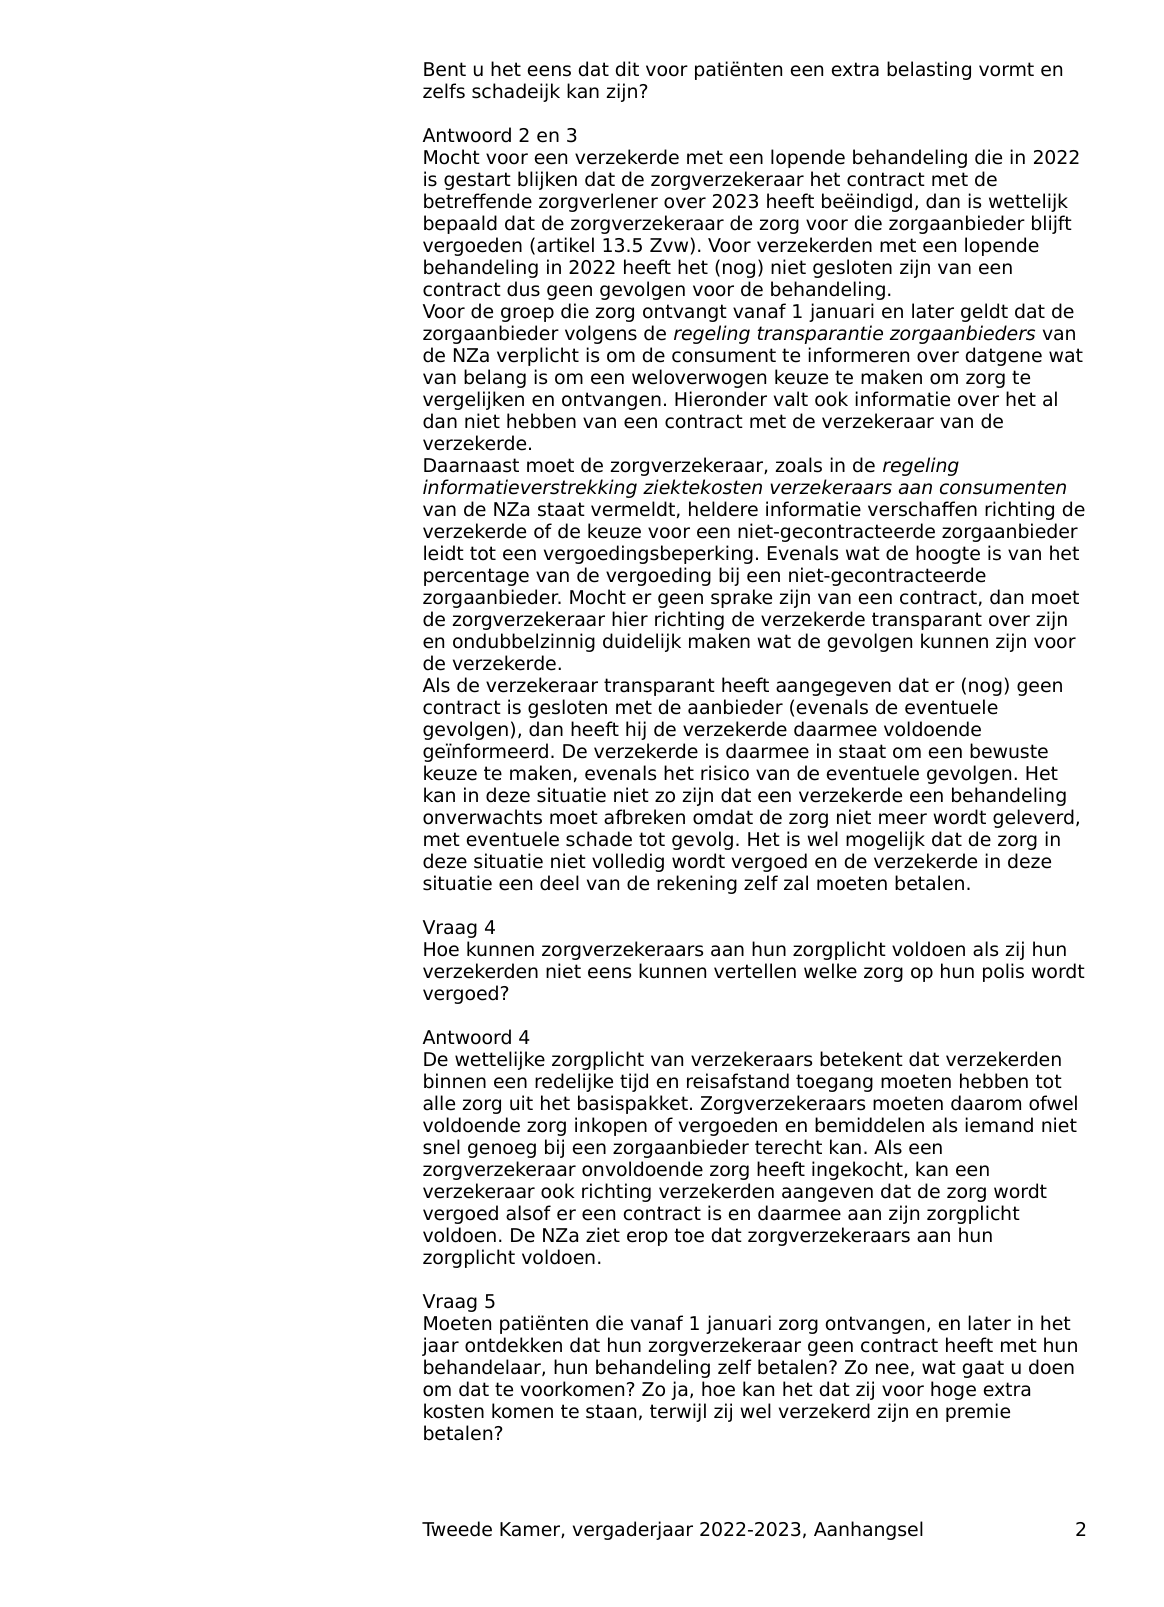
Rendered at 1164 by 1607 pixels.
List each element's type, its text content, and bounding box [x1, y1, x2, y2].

text Vraag 4 [422, 917, 1087, 939]
text Daarnaast moet de zorgverzekeraar, zoals in de regeling informatieverstrekking ziektekosten verzekeraars aan consumenten van de NZa staat vermeldt, heldere informatie verschaffen richting de verzekerde of de keuze voor een niet-gecontracteerde zorgaanbieder leidt tot een vergoedingsbeperking. Evenals wat de hoogte is van het percentage van de vergoeding bij een niet-gecontracteerde zorgaanbieder. Mocht er geen sprake zijn van een contract, dan moet de zorgverzekeraar hier richting de verzekerde transparant over zijn en ondubbelzinnig duidelijk maken wat de gevolgen kunnen zijn voor de verzekerde. [422, 455, 1087, 675]
text Als de verzekeraar transparant heeft aangegeven dat er (nog) geen contract is gesloten met de aanbieder (evenals de eventuele gevolgen), dan heeft hij de verzekerde daarmee voldoende geïnformeerd. De verzekerde is daarmee in staat om een bewuste keuze te maken, evenals het risico van de eventuele gevolgen. Het kan in deze situatie niet zo zijn dat een verzekerde een behandeling onverwachts moet afbreken omdat de zorg niet meer wordt geleverd, met eventuele schade tot gevolg. Het is wel mogelijk dat de zorg in deze situatie niet volledig wordt vergoed en de verzekerde in deze situatie een deel van de rekening zelf zal moeten betalen. [422, 675, 1087, 894]
text Mocht voor een verzekerde met een lopende behandeling die in 2022 is gestart blijken dat de zorgverzekeraar het contract met de betreffende zorgverlener over 2023 heeft beëindigd, dan is wettelijk bepaald dat de zorgverzekeraar de zorg voor die zorgaanbieder blijft vergoeden (artikel 13.5 Zvw). Voor verzekerden met een lopende behandeling in 2022 heeft het (nog) niet gesloten zijn van een contract dus geen gevolgen voor de behandeling. [422, 147, 1087, 301]
text Bent u het eens dat dit voor patiënten een extra belasting vormt en zelfs schadeijk kan zijn? [422, 59, 1087, 103]
text Moeten patiënten die vanaf 1 januari zorg ontvangen, en later in het jaar ontdekken dat hun zorgverzekeraar geen contract heeft met hun behandelaar, hun behandeling zelf betalen? Zo nee, wat gaat u doen om dat te voorkomen? Zo ja, hoe kan het dat zij voor hoge extra kosten komen te staan, terwijl zij wel verzekerd zijn en premie betalen? [422, 1313, 1087, 1444]
text Antwoord 2 en 3 [422, 125, 1087, 147]
text Hoe kunnen zorgverzekeraars aan hun zorgplicht voldoen als zij hun verzekerden niet eens kunnen vertellen welke zorg op hun polis wordt vergoed? [422, 939, 1087, 1004]
text Voor de groep die zorg ontvangt vanaf 1 januari en later geldt dat de zorgaanbieder volgens de regeling transparantie zorgaanbieders van de NZa verplicht is om de consument te informeren over datgene wat van belang is om een weloverwogen keuze te maken om zorg te vergelijken en ontvangen. Hieronder valt ook informatie over het al dan niet hebben van een contract met de verzekeraar van de verzekerde. [422, 301, 1087, 455]
text De wettelijke zorgplicht van verzekeraars betekent dat verzekerden binnen een redelijke tijd en reisafstand toegang moeten hebben tot alle zorg uit het basispakket. Zorgverzekeraars moeten daarom ofwel voldoende zorg inkopen of vergoeden en bemiddelen als iemand niet snel genoeg bij een zorgaanbieder terecht kan. Als een zorgverzekeraar onvoldoende zorg heeft ingekocht, kan een verzekeraar ook richting verzekerden aangeven dat de zorg wordt vergoed alsof er een contract is en daarmee aan zijn zorgplicht voldoen. De NZa ziet erop toe dat zorgverzekeraars aan hun zorgplicht voldoen. [422, 1049, 1087, 1268]
text Antwoord 4 [422, 1027, 1087, 1049]
text Vraag 5 [422, 1291, 1087, 1313]
